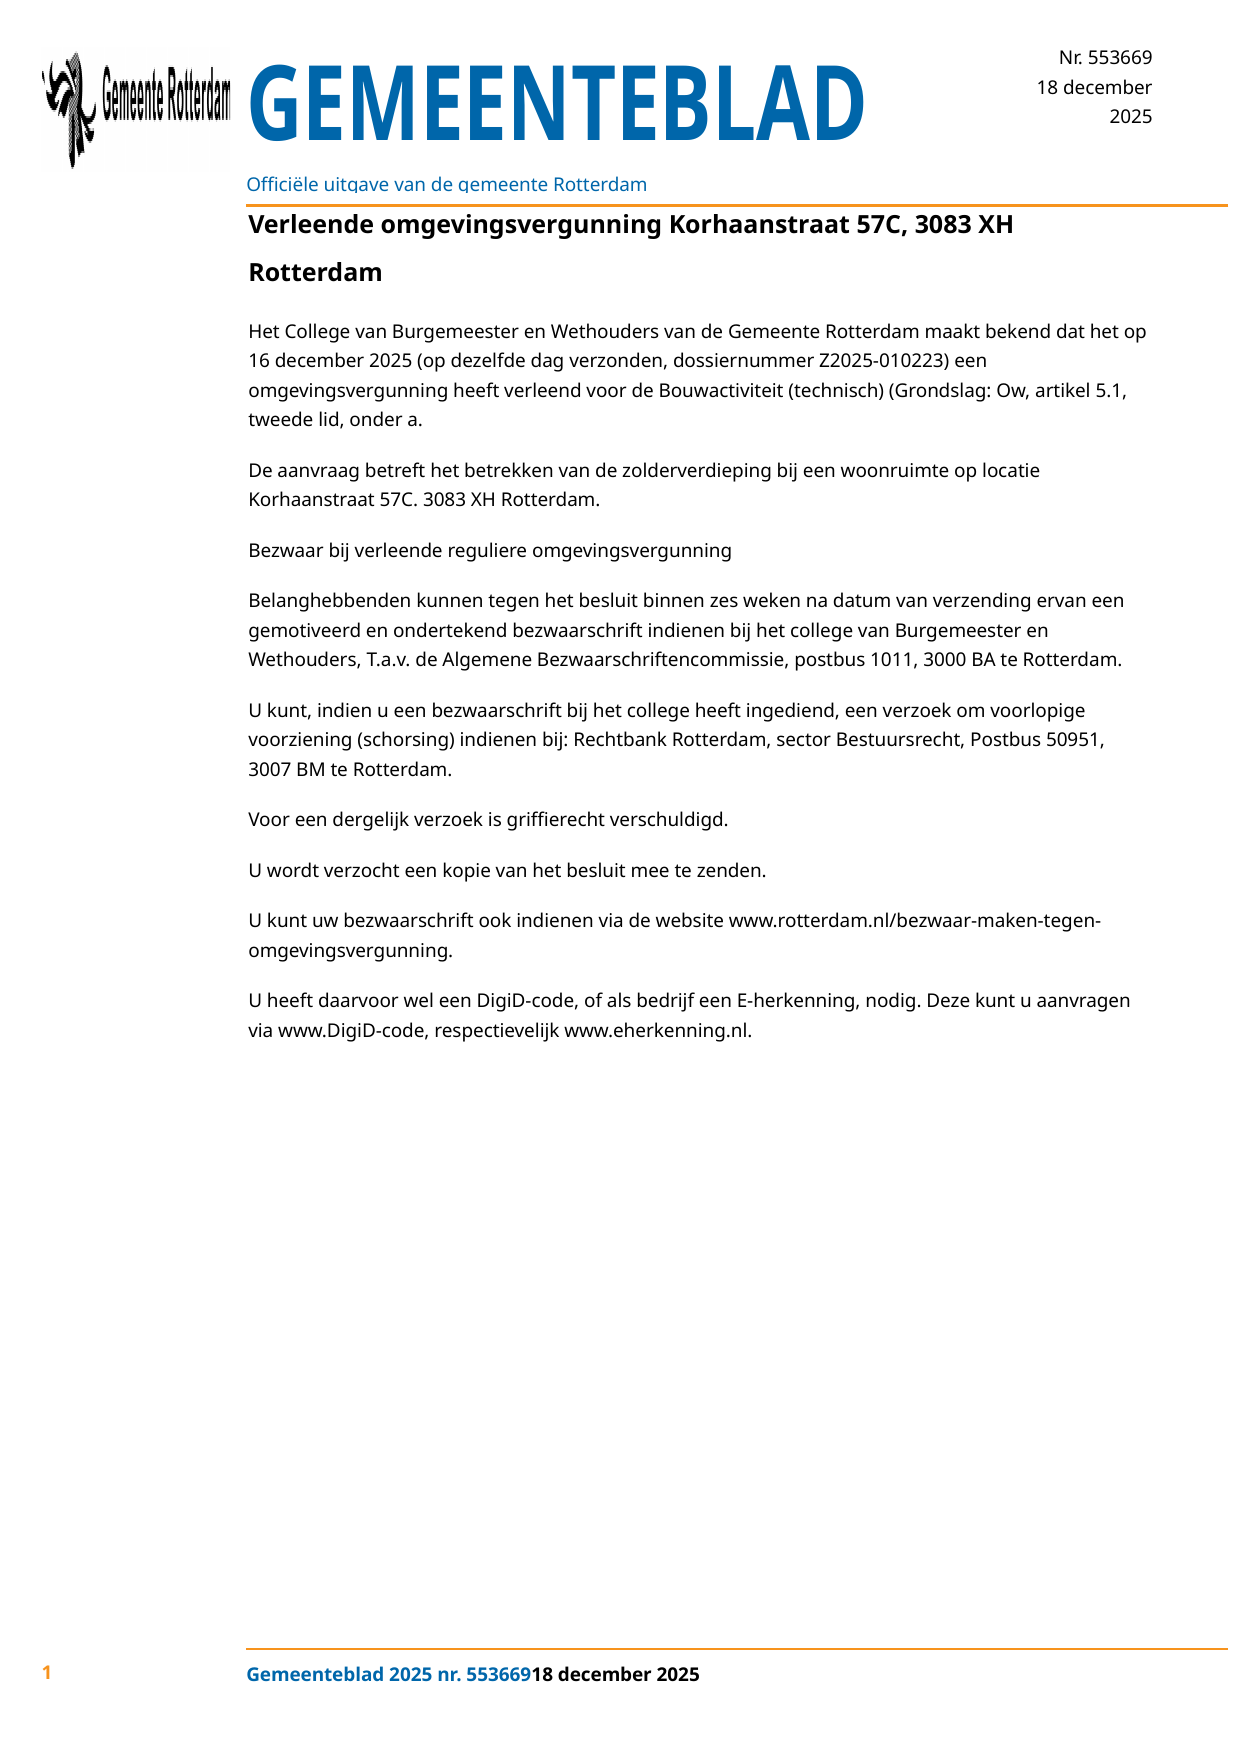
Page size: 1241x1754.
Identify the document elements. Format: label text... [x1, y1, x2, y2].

text De aanvraag betreft het betrekken van de zolderverdieping bij een woonruimte op locatie Korhaanstraat 57C. 3083 XH Rotterdam. [248, 457, 1152, 512]
text U wordt verzocht een kopie van het besluit mee te zenden. [248, 857, 1152, 883]
text U kunt uw bezwaarschrift ook indienen via de website www.rotterdam.nl/bezwaar-maken-tegen-omgevingsvergunning. [248, 907, 1152, 963]
text Verleende omgevingsvergunning Korhaanstraat 57C, 3083 XH Rotterdam [248, 207, 1152, 288]
text U heeft daarvoor wel een DigiD-code, of als bedrijf een E-herkenning, nodig. Deze kunt u aanvragen via www.DigiD-code, respectievelijk www.eherkenning.nl. [248, 987, 1152, 1043]
text Voor een dergelijk verzoek is griffierecht verschuldigd. [248, 807, 1152, 832]
text U kunt, indien u een bezwaarschrift bij het college heeft ingediend, een verzoek om voorlopige voorziening (schorsing) indienen bij: Rechtbank Rotterdam, sector Bestuursrecht, Postbus 50951, 3007 BM te Rotterdam. [248, 697, 1152, 782]
text Het College van Burgemeester en Wethouders van de Gemeente Rotterdam maakt bekend dat het op 16 december 2025 (op dezelfde dag verzonden, dossiernummer Z2025-010223) een omgevingsvergunning heeft verleend voor de Bouwactiviteit (technisch) (Grondslag: Ow, artikel 5.1, tweede lid, onder a. [248, 318, 1152, 432]
picture [41, 47, 231, 172]
text Belanghebbenden kunnen tegen het besluit binnen zes weken na datum van verzending ervan een gemotiveerd en ondertekend bezwaarschrift indienen bij het college van Burgemeester en Wethouders, T.a.v. de Algemene Bezwaarschriftencommissie, postbus 1011, 3000 BA te Rotterdam. [248, 587, 1152, 672]
text Bezwaar bij verleende reguliere omgevingsvergunning [248, 537, 1152, 563]
